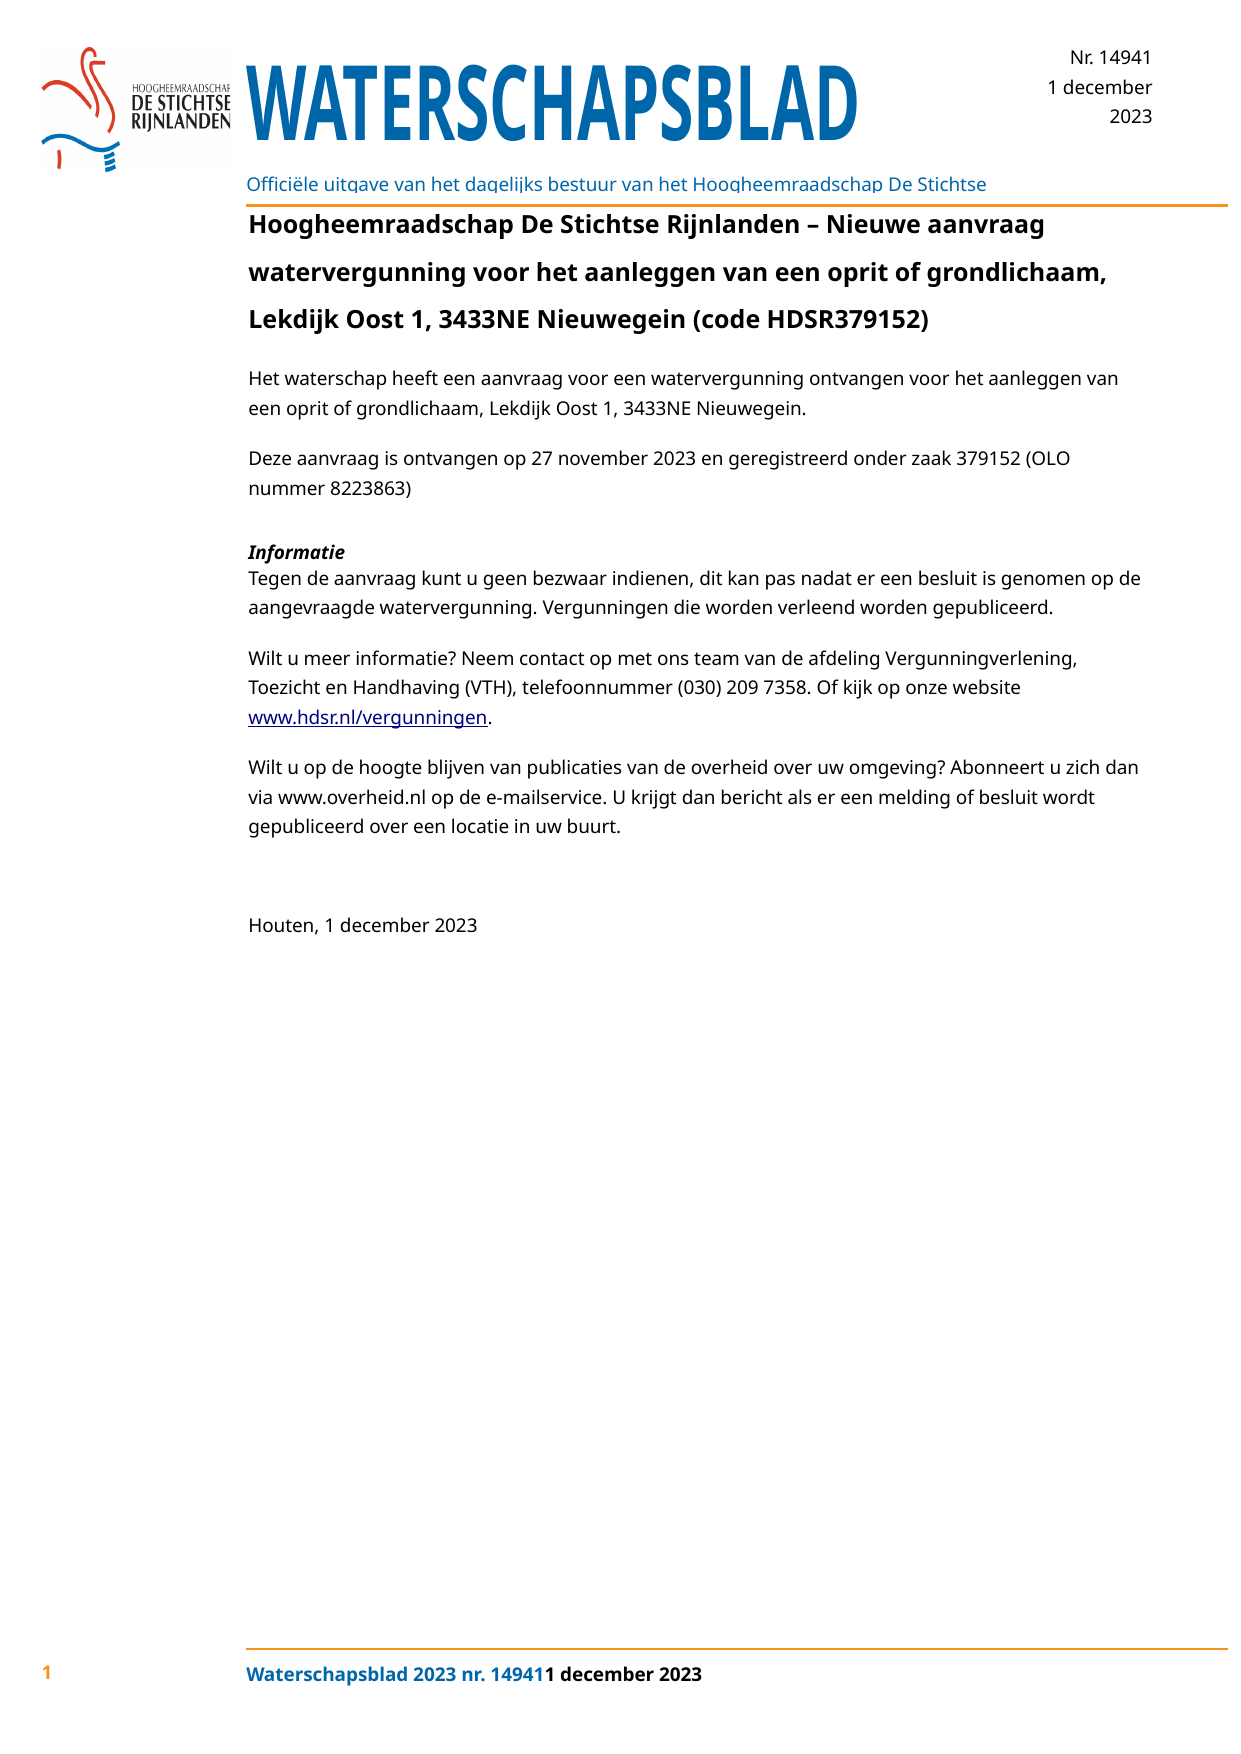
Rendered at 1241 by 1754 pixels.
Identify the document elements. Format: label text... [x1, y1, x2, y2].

text Tegen de aanvraag kunt u geen bezwaar indienen, dit kan pas nadat er een besluit is genomen op de aangevraagde watervergunning. Vergunningen die worden verleend worden gepubliceerd. [248, 565, 1152, 620]
text Het waterschap heeft een aanvraag voor een watervergunning ontvangen voor het aanleggen van een oprit of grondlichaam, Lekdijk Oost 1, 3433NE Nieuwegein. [248, 366, 1152, 421]
text Wilt u meer informatie? Neem contact op met ons team van de afdeling Vergunningverlening, Toezicht en Handhaving (VTH), telefoonnummer (030) 209 7358. Of kijk op onze website www.hdsr.nl/vergunningen. [248, 645, 1152, 730]
text Hoogheemraadschap De Stichtse Rijnlanden – Nieuwe aanvraag watervergunning voor het aanleggen van een oprit of grondlichaam, Lekdijk Oost 1, 3433NE Nieuwegein (code HDSR379152) [248, 207, 1152, 336]
picture [41, 47, 231, 172]
text Houten, 1 december 2023 [248, 912, 1152, 937]
text Informatie [248, 539, 1152, 565]
text Deze aanvraag is ontvangen op 27 november 2023 en geregistreerd onder zaak 379152 (OLO nummer 8223863) [248, 446, 1152, 501]
text Wilt u op de hoogte blijven van publicaties van de overheid over uw omgeving? Abonneert u zich dan via www.overheid.nl op de e-mailservice. U krijgt dan bericht als er een melding of besluit wordt gepubliceerd over een locatie in uw buurt. [248, 754, 1152, 839]
